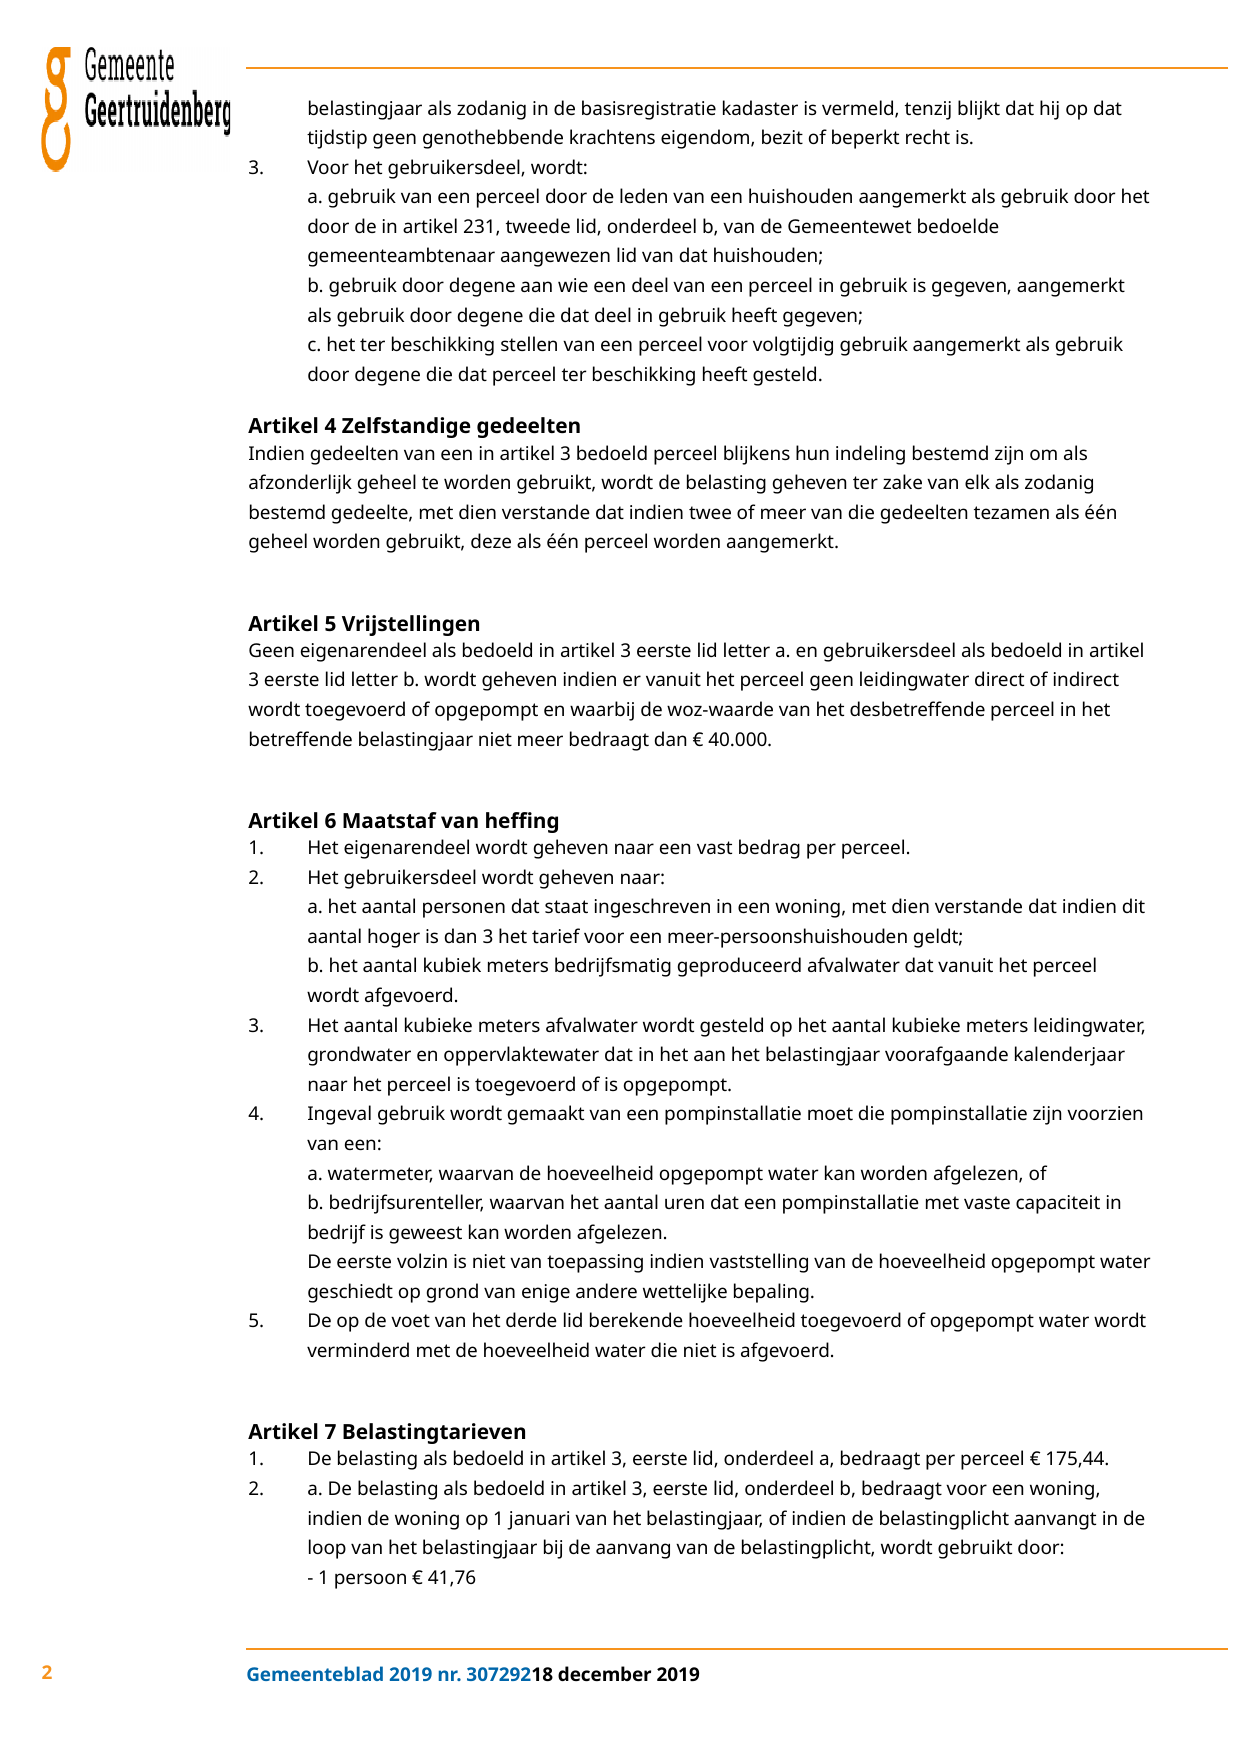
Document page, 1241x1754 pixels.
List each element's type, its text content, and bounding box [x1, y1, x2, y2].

list a. gebruik van een perceel door de leden van een huishouden aangemerkt als gebruik door het door de in artikel 231, tweede lid, onderdeel b, van de Gemeentewet bedoelde gemeenteambtenaar aangewezen lid van dat huishouden; [248, 183, 1152, 268]
list belastingjaar als zodanig in de basisregistratie kadaster is vermeld, tenzij blijkt dat hij op dat tijdstip geen genothebbende krachtens eigendom, bezit of beperkt recht is. [248, 95, 1152, 150]
list a. watermeter, waarvan de hoeveelheid opgepompt water kan worden afgelezen, of [248, 1160, 1152, 1185]
list a. De belasting als bedoeld in artikel 3, eerste lid, onderdeel b, bedraagt voor een woning, [248, 1475, 1152, 1501]
list a. het aantal personen dat staat ingeschreven in een woning, met dien verstande dat indien dit aantal hoger is dan 3 het tarief voor een meer-persoonshuishouden geldt; [248, 893, 1152, 949]
list - 1 persoon € 41,76 [248, 1564, 1152, 1590]
list b. bedrijfsurenteller, waarvan het aantal uren dat een pompinstallatie met vaste capaciteit in bedrijf is geweest kan worden afgelezen. [248, 1189, 1152, 1244]
picture [41, 47, 231, 172]
list Het eigenarendeel wordt geheven naar een vast bedrag per perceel. [248, 834, 1152, 860]
text Geen eigenarendeel als bedoeld in artikel 3 eerste lid letter a. en gebruikersdeel als bedoeld in artikel 3 eerste lid letter b. wordt geheven indien er vanuit het perceel geen leidingwater direct of indirect wordt toegevoerd of opgepompt en waarbij de woz-waarde van het desbetreffende perceel in het betreffende belastingjaar niet meer bedraagt dan € 40.000. [248, 637, 1152, 752]
list b. gebruik door degene aan wie een deel van een perceel in gebruik is gegeven, aangemerkt als gebruik door degene die dat deel in gebruik heeft gegeven; [248, 272, 1152, 328]
text Artikel 5 Vrijstellingen [248, 609, 1152, 637]
text Artikel 7 Belastingtarieven [248, 1417, 1152, 1446]
list Voor het gebruikersdeel, wordt: [248, 154, 1152, 180]
list Het aantal kubieke meters afvalwater wordt gesteld op het aantal kubieke meters leidingwater, grondwater en oppervlaktewater dat in het aan het belastingjaar voorafgaande kalenderjaar naar het perceel is toegevoerd of is opgepompt. [248, 1012, 1152, 1097]
list b. het aantal kubiek meters bedrijfsmatig geproduceerd afvalwater dat vanuit het perceel wordt afgevoerd. [248, 953, 1152, 1008]
text Artikel 4 Zelfstandige gedeelten [248, 411, 1152, 440]
list Het gebruikersdeel wordt geheven naar: [248, 864, 1152, 889]
list c. het ter beschikking stellen van een perceel voor volgtijdig gebruik aangemerkt als gebruik door degene die dat perceel ter beschikking heeft gesteld. [248, 331, 1152, 387]
list indien de woning op 1 januari van het belastingjaar, of indien de belastingplicht aanvangt in de loop van het belastingjaar bij de aanvang van de belastingplicht, wordt gebruikt door: [248, 1505, 1152, 1560]
text Artikel 6 Maatstaf van heffing [248, 806, 1152, 834]
list De belasting als bedoeld in artikel 3, eerste lid, onderdeel a, bedraagt per perceel € 175,44. [248, 1446, 1152, 1471]
list De eerste volzin is niet van toepassing indien vaststelling van de hoeveelheid opgepompt water geschiedt op grond van enige andere wettelijke bepaling. [248, 1248, 1152, 1304]
list Ingeval gebruik wordt gemaakt van een pompinstallatie moet die pompinstallatie zijn voorzien van een: [248, 1101, 1152, 1156]
list De op de voet van het derde lid berekende hoeveelheid toegevoerd of opgepompt water wordt verminderd met de hoeveelheid water die niet is afgevoerd. [248, 1308, 1152, 1363]
text Indien gedeelten van een in artikel 3 bedoeld perceel blijkens hun indeling bestemd zijn om als afzonderlijk geheel te worden gebruikt, wordt de belasting geheven ter zake van elk als zodanig bestemd gedeelte, met dien verstande dat indien twee of meer van die gedeelten tezamen als één geheel worden gebruikt, deze als één perceel worden aangemerkt. [248, 440, 1152, 554]
